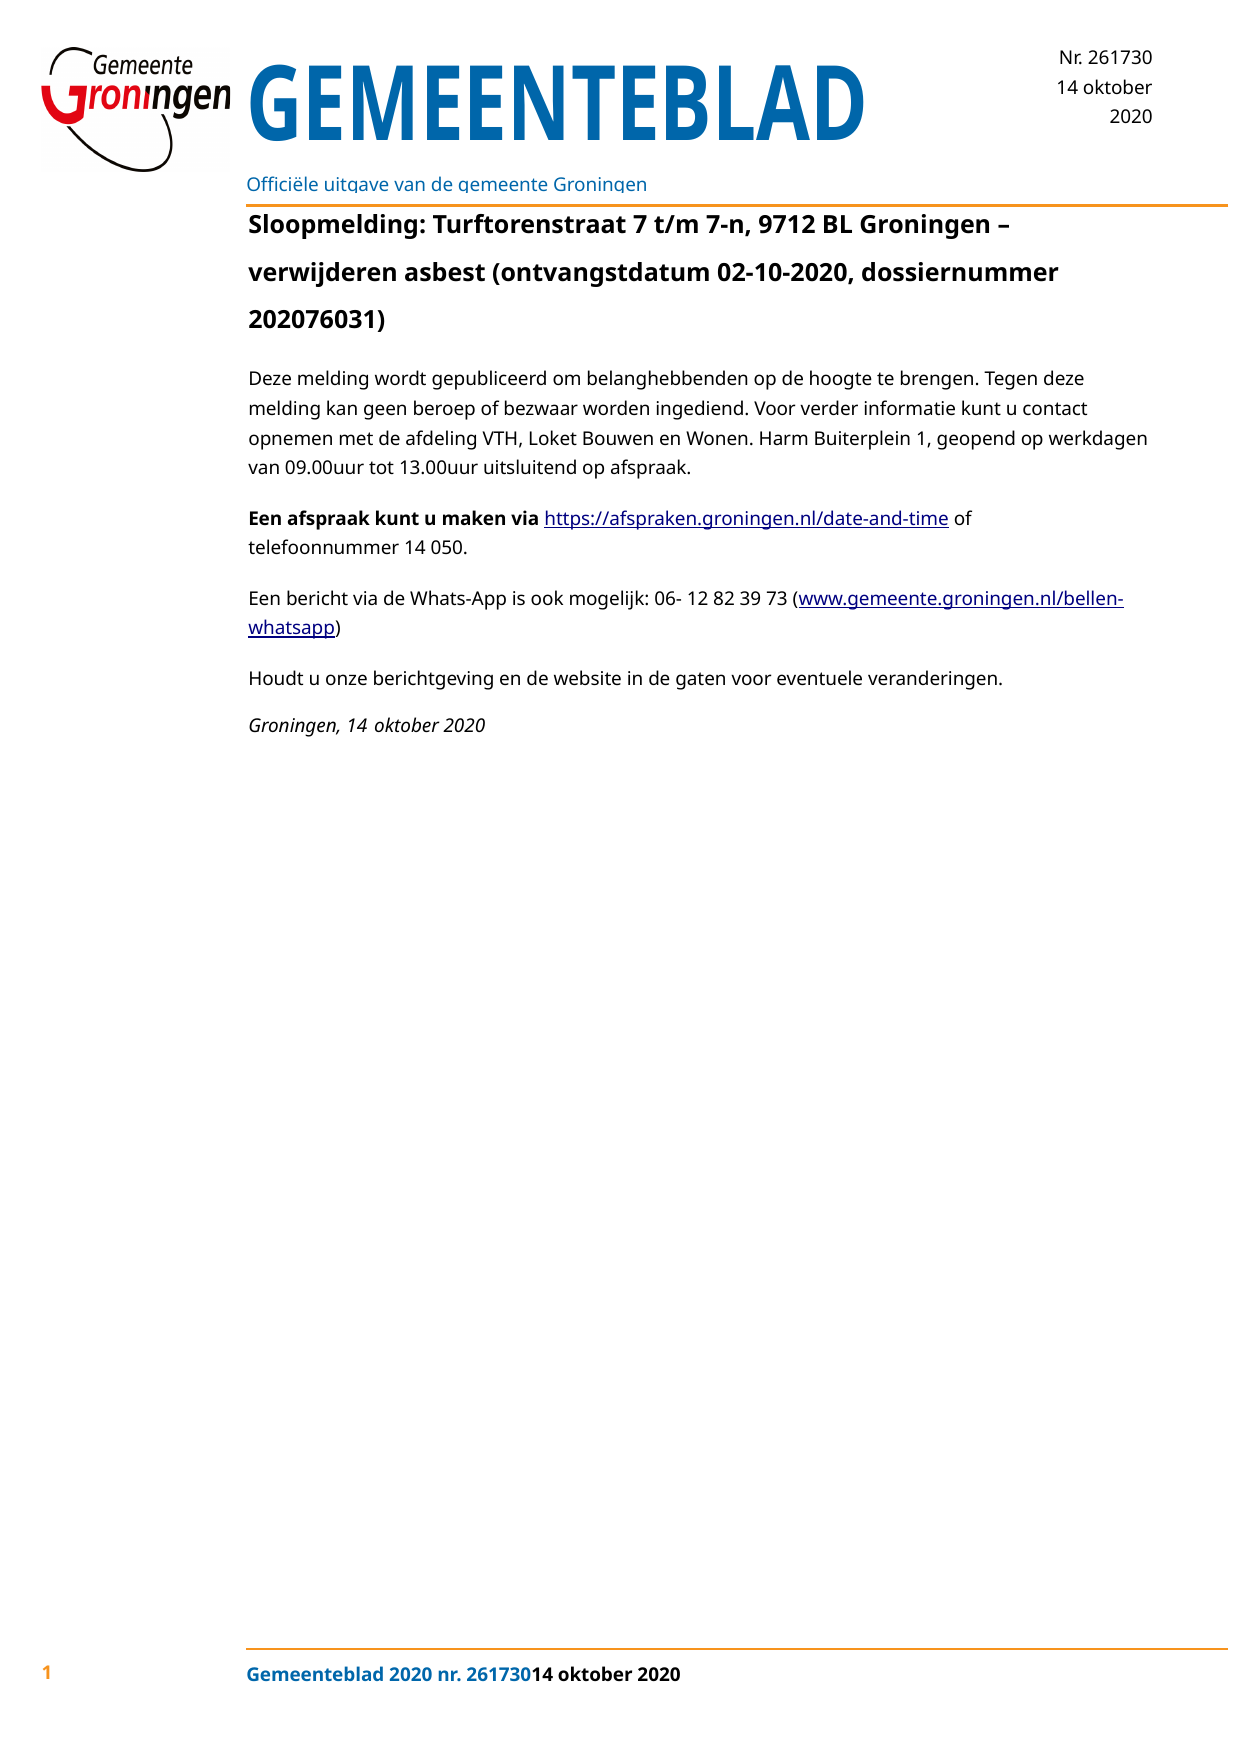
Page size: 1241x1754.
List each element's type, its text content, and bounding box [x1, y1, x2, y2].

picture [41, 47, 231, 172]
text Een afspraak kunt u maken via https://afspraken.groningen.nl/date-and-time of telefoonnummer 14 050. [248, 505, 1152, 560]
text Groningen, 14 oktober 2020 [248, 712, 1152, 738]
text Deze melding wordt gepubliceerd om belanghebbenden op de hoogte te brengen. Tegen deze melding kan geen beroep of bezwaar worden ingediend. Voor verder informatie kunt u contact opnemen met de afdeling VTH, Loket Bouwen en Wonen. Harm Buiterplein 1, geopend op werkdagen van 09.00uur tot 13.00uur uitsluitend op afspraak. [248, 366, 1152, 480]
text Een bericht via de Whats-App is ook mogelijk: 06- 12 82 39 73 (www.gemeente.groningen.nl/bellen-whatsapp) [248, 585, 1152, 640]
text Houdt u onze berichtgeving en de website in de gaten voor eventuele veranderingen. [248, 665, 1152, 690]
text Sloopmelding: Turftorenstraat 7 t/m 7-n, 9712 BL Groningen – verwijderen asbest (ontvangstdatum 02-10-2020, dossiernummer 202076031) [248, 207, 1152, 336]
